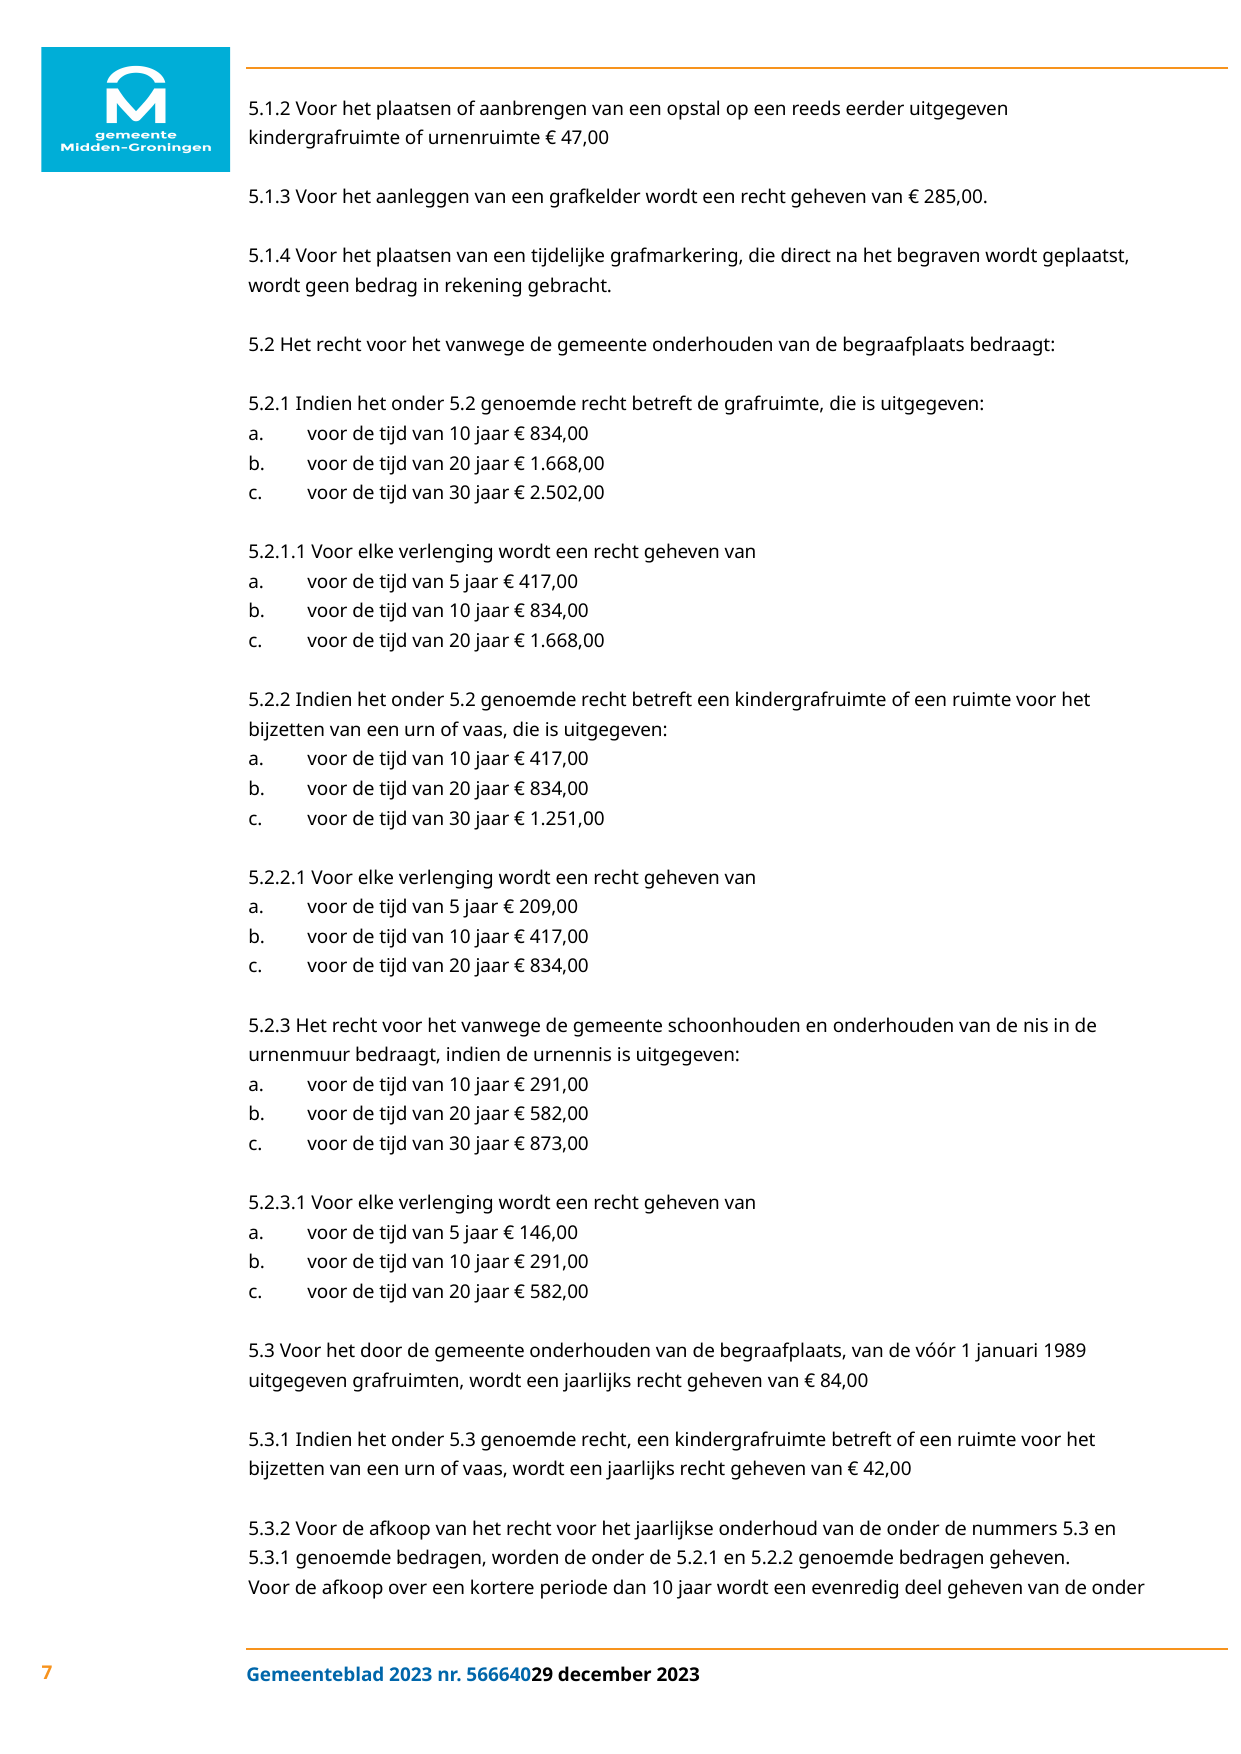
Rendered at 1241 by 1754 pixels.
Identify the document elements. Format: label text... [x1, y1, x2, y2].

picture [107, 89, 165, 122]
picture [184, 146, 190, 153]
list voor de tijd van 20 jaar € 834,00 [248, 775, 1152, 801]
text 5.2.3.1 Voor elke verlenging wordt een recht geheven van [248, 1189, 1152, 1215]
list voor de tijd van 20 jaar € 834,00 [248, 953, 1152, 978]
picture [108, 66, 164, 82]
text 5.1.3 Voor het aanleggen van een grafkelder wordt een recht geheven van € 285,00. [248, 183, 1152, 209]
text 5.1.2 Voor het plaatsen of aanbrengen van een opstal op een reeds eerder uitgegeven kindergrafruimte of urnenruimte € 47,00 [248, 95, 1152, 150]
list voor de tijd van 10 jaar € 291,00 [248, 1248, 1152, 1274]
list voor de tijd van 20 jaar € 1.668,00 [248, 450, 1152, 476]
list voor de tijd van 10 jaar € 834,00 [248, 420, 1152, 446]
list voor de tijd van 5 jaar € 417,00 [248, 568, 1152, 594]
text 5.3.2 Voor de afkoop van het recht voor het jaarlijkse onderhoud van de onder de nummers 5.3 en 5.3.1 genoemde bedragen, worden de onder de 5.2.1 en 5.2.2 genoemde bedragen geheven. [248, 1515, 1152, 1570]
list voor de tijd van 5 jaar € 146,00 [248, 1219, 1152, 1245]
list voor de tijd van 20 jaar € 582,00 [248, 1278, 1152, 1304]
text 5.2.3 Het recht voor het vanwege de gemeente schoonhouden en onderhouden van de nis in de urnenmuur bedraagt, indien de urnennis is uitgegeven: [248, 1012, 1152, 1067]
list voor de tijd van 10 jaar € 834,00 [248, 598, 1152, 623]
text 5.2 Het recht voor het vanwege de gemeente onderhouden van de begraafplaats bedraagt: [248, 331, 1152, 357]
text 5.2.1 Indien het onder 5.2 genoemde recht betreft de grafruimte, die is uitgegeven: [248, 391, 1152, 416]
list voor de tijd van 20 jaar € 1.668,00 [248, 627, 1152, 653]
list voor de tijd van 10 jaar € 417,00 [248, 923, 1152, 949]
text 5.2.2.1 Voor elke verlenging wordt een recht geheven van [248, 864, 1152, 890]
list voor de tijd van 5 jaar € 209,00 [248, 893, 1152, 919]
text 5.3.1 Indien het onder 5.3 genoemde recht, een kindergrafruimte betreft of een ruimte voor het bijzetten van een urn of vaas, wordt een jaarlijks recht geheven van € 42,00 [248, 1426, 1152, 1481]
text 5.3 Voor het door de gemeente onderhouden van de begraafplaats, van de vóór 1 januari 1989 uitgegeven grafruimten, wordt een jaarlijks recht geheven van € 84,00 [248, 1337, 1152, 1393]
list voor de tijd van 10 jaar € 291,00 [248, 1071, 1152, 1097]
list voor de tijd van 30 jaar € 873,00 [248, 1130, 1152, 1156]
text 5.2.2 Indien het onder 5.2 genoemde recht betreft een kindergrafruimte of een ruimte voor het bijzetten van een urn of vaas, die is uitgegeven: [248, 686, 1152, 742]
list voor de tijd van 30 jaar € 2.502,00 [248, 479, 1152, 505]
text Voor de afkoop over een kortere periode dan 10 jaar wordt een evenredig deel geheven van de onder [248, 1574, 1152, 1600]
list voor de tijd van 10 jaar € 417,00 [248, 746, 1152, 771]
text 5.1.4 Voor het plaatsen van een tijdelijke grafmarkering, die direct na het begraven wordt geplaatst, wordt geen bedrag in rekening gebracht. [248, 243, 1152, 298]
list voor de tijd van 30 jaar € 1.251,00 [248, 805, 1152, 831]
list voor de tijd van 20 jaar € 582,00 [248, 1101, 1152, 1126]
text 5.2.1.1 Voor elke verlenging wordt een recht geheven van [248, 538, 1152, 564]
